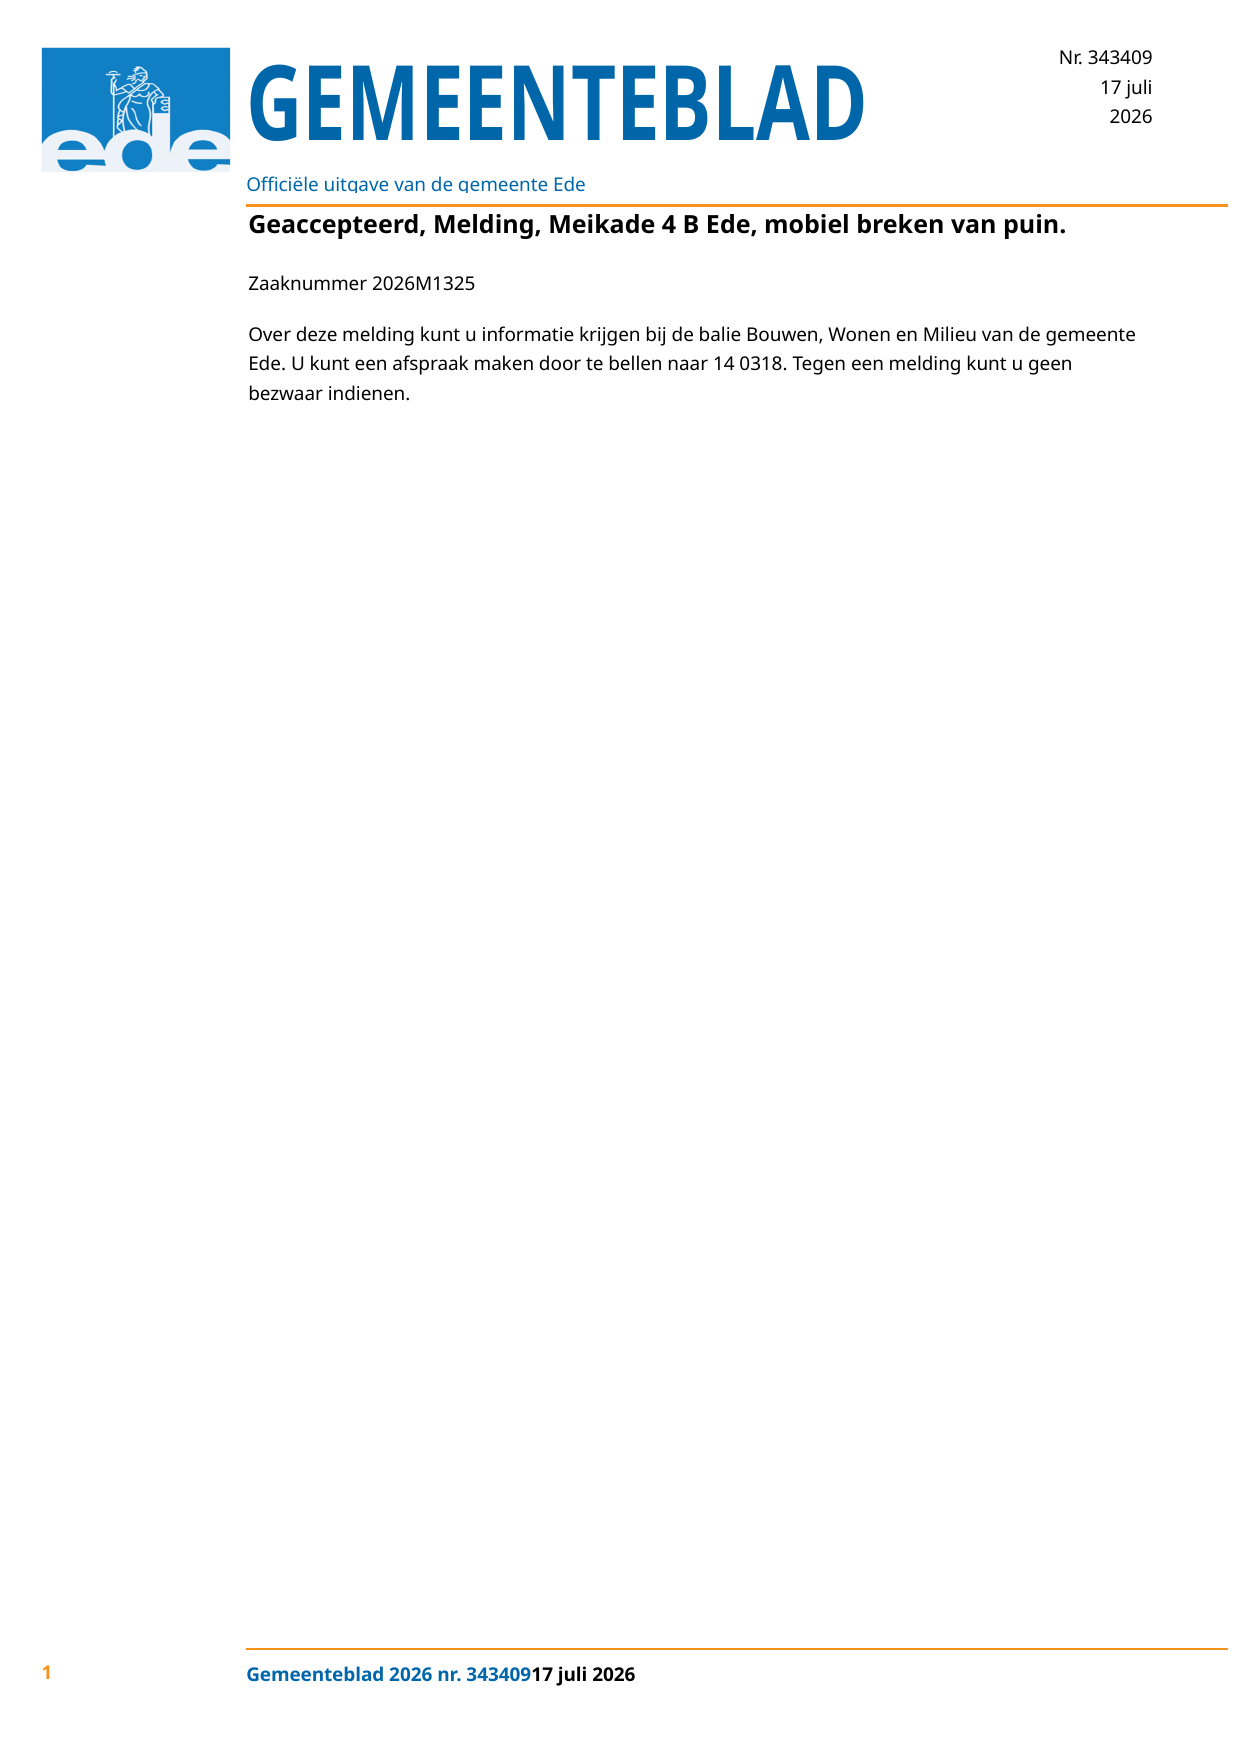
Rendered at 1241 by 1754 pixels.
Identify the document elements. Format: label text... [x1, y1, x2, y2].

text Geaccepteerd, Melding, Meikade 4 B Ede, mobiel breken van puin. [248, 207, 1152, 241]
text Over deze melding kunt u informatie krijgen bij de balie Bouwen, Wonen en Milieu van de gemeente Ede. U kunt een afspraak maken door te bellen naar 14 0318. Tegen een melding kunt u geen bezwaar indienen. [248, 321, 1152, 406]
text Zaaknummer 2026M1325 [248, 270, 1152, 296]
picture [41, 47, 231, 172]
